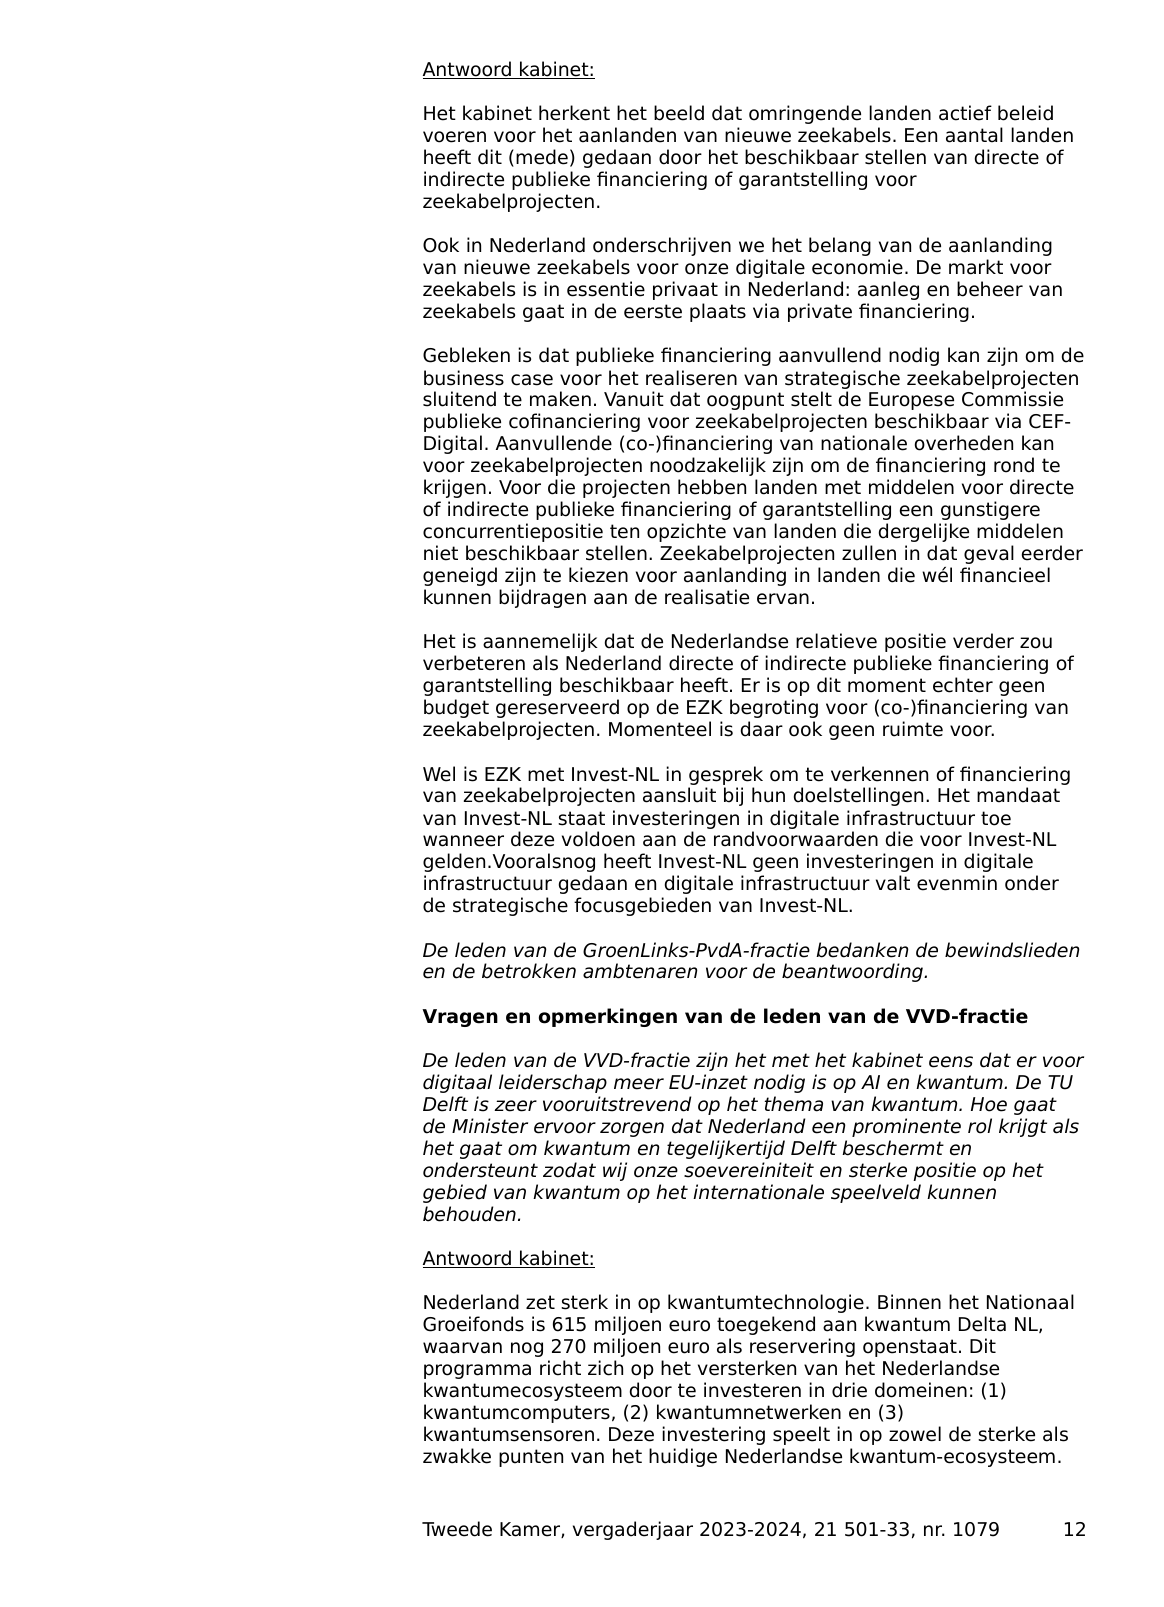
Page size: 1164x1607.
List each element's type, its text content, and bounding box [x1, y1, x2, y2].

subtitle Antwoord kabinet: [422, 59, 1087, 81]
subtitle Antwoord kabinet: [422, 1248, 1087, 1270]
text Het kabinet herkent het beeld dat omringende landen actief beleid voeren voor het aanlanden van nieuwe zeekabels. Een aantal landen heeft dit (mede) gedaan door het beschikbaar stellen van directe of indirecte publieke financiering of garantstelling voor zeekabelprojecten. [422, 103, 1087, 213]
text Nederland zet sterk in op kwantumtechnologie. Binnen het Nationaal Groeifonds is 615 miljoen euro toegekend aan kwantum Delta NL, waarvan nog 270 miljoen euro als reservering openstaat. Dit programma richt zich op het versterken van het Nederlandse kwantumecosysteem door te investeren in drie domeinen: (1) kwantumcomputers, (2) kwantumnetwerken en (3) kwantumsensoren. Deze investering speelt in op zowel de sterke als zwakke punten van het huidige Nederlandse kwantum-ecosysteem. [422, 1292, 1087, 1468]
text Gebleken is dat publieke financiering aanvullend nodig kan zijn om de business case voor het realiseren van strategische zeekabelprojecten sluitend te maken. Vanuit dat oogpunt stelt de Europese Commissie publieke cofinanciering voor zeekabelprojecten beschikbaar via CEF-Digital. Aanvullende (co-)financiering van nationale overheden kan voor zeekabelprojecten noodzakelijk zijn om de financiering rond te krijgen. Voor die projecten hebben landen met middelen voor directe of indirecte publieke financiering of garantstelling een gunstigere concurrentiepositie ten opzichte van landen die dergelijke middelen niet beschikbaar stellen. Zeekabelprojecten zullen in dat geval eerder geneigd zijn te kiezen voor aanlanding in landen die wél financieel kunnen bijdragen aan de realisatie ervan. [422, 345, 1087, 609]
text Wel is EZK met Invest-NL in gesprek om te verkennen of financiering van zeekabelprojecten aansluit bij hun doelstellingen. Het mandaat van Invest-NL staat investeringen in digitale infrastructuur toe wanneer deze voldoen aan de randvoorwaarden die voor Invest-NL gelden.Vooralsnog heeft Invest-NL geen investeringen in digitale infrastructuur gedaan en digitale infrastructuur valt evenmin onder de strategische focusgebieden van Invest-NL. [422, 763, 1087, 917]
subtitle Vragen en opmerkingen van de leden van de VVD-fractie [422, 1006, 1087, 1028]
text Ook in Nederland onderschrijven we het belang van de aanlanding van nieuwe zeekabels voor onze digitale economie. De markt voor zeekabels is in essentie privaat in Nederland: aanleg en beheer van zeekabels gaat in de eerste plaats via private financiering. [422, 235, 1087, 323]
text Het is aannemelijk dat de Nederlandse relatieve positie verder zou verbeteren als Nederland directe of indirecte publieke financiering of garantstelling beschikbaar heeft. Er is op dit moment echter geen budget gereserveerd op de EZK begroting voor (co-)financiering van zeekabelprojecten. Momenteel is daar ook geen ruimte voor. [422, 631, 1087, 741]
text De leden van de VVD-fractie zijn het met het kabinet eens dat er voor digitaal leiderschap meer EU-inzet nodig is op AI en kwantum. De TU Delft is zeer vooruitstrevend op het thema van kwantum. Hoe gaat de Minister ervoor zorgen dat Nederland een prominente rol krijgt als het gaat om kwantum en tegelijkertijd Delft beschermt en ondersteunt zodat wij onze soevereiniteit en sterke positie op het gebied van kwantum op het internationale speelveld kunnen behouden. [422, 1050, 1087, 1226]
text De leden van de GroenLinks-PvdA-fractie bedanken de bewindslieden en de betrokken ambtenaren voor de beantwoording. [422, 939, 1087, 983]
